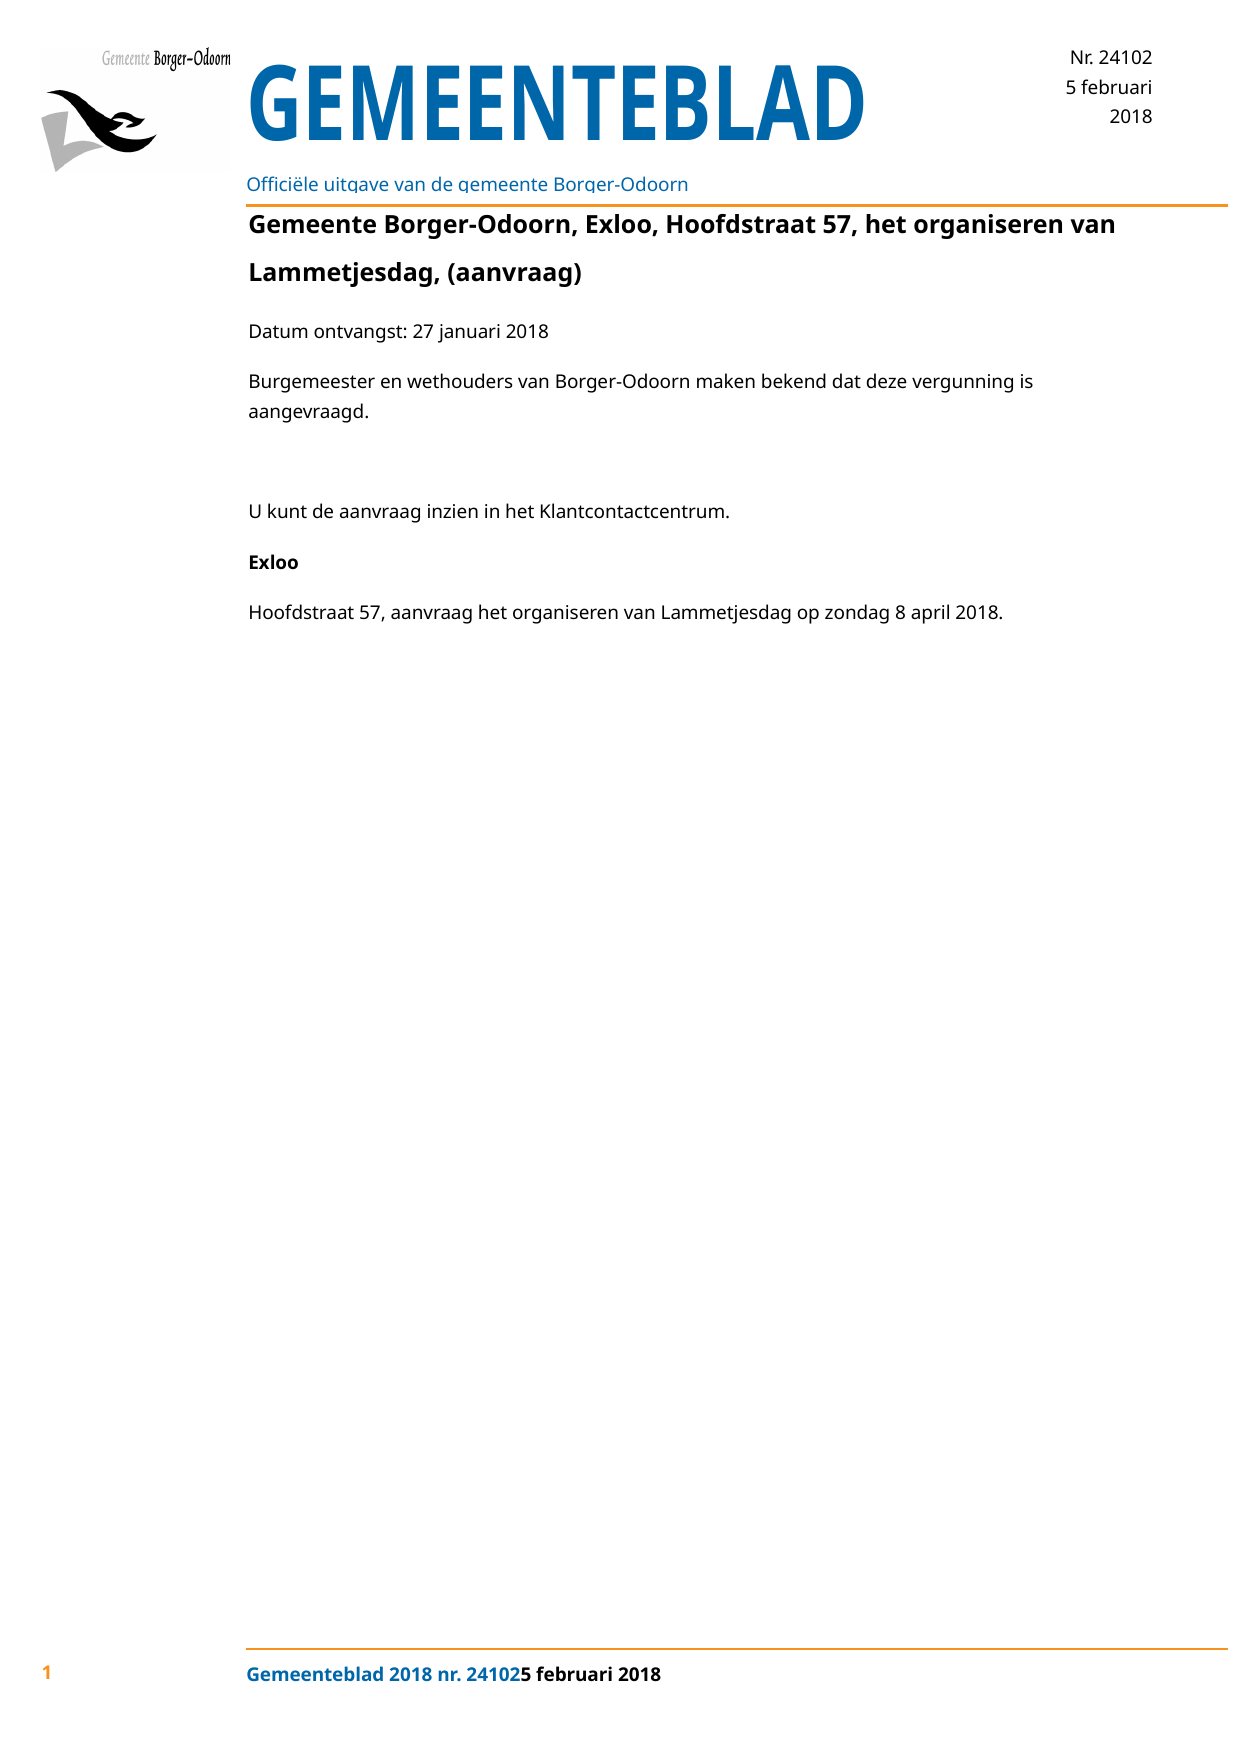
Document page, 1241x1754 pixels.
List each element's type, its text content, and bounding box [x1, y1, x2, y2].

picture [41, 47, 231, 172]
text Gemeente Borger-Odoorn, Exloo, Hoofdstraat 57, het organiseren van Lammetjesdag, (aanvraag) [248, 207, 1152, 288]
text Datum ontvangst: 27 januari 2018 [248, 318, 1152, 344]
text Burgemeester en wethouders van Borger-Odoorn maken bekend dat deze vergunning is aangevraagd. [248, 368, 1152, 424]
text Hoofdstraat 57, aanvraag het organiseren van Lammetjesdag op zondag 8 april 2018. [248, 599, 1152, 625]
text U kunt de aanvraag inzien in het Klantcontactcentrum. [248, 499, 1152, 524]
text Exloo [248, 549, 1152, 575]
